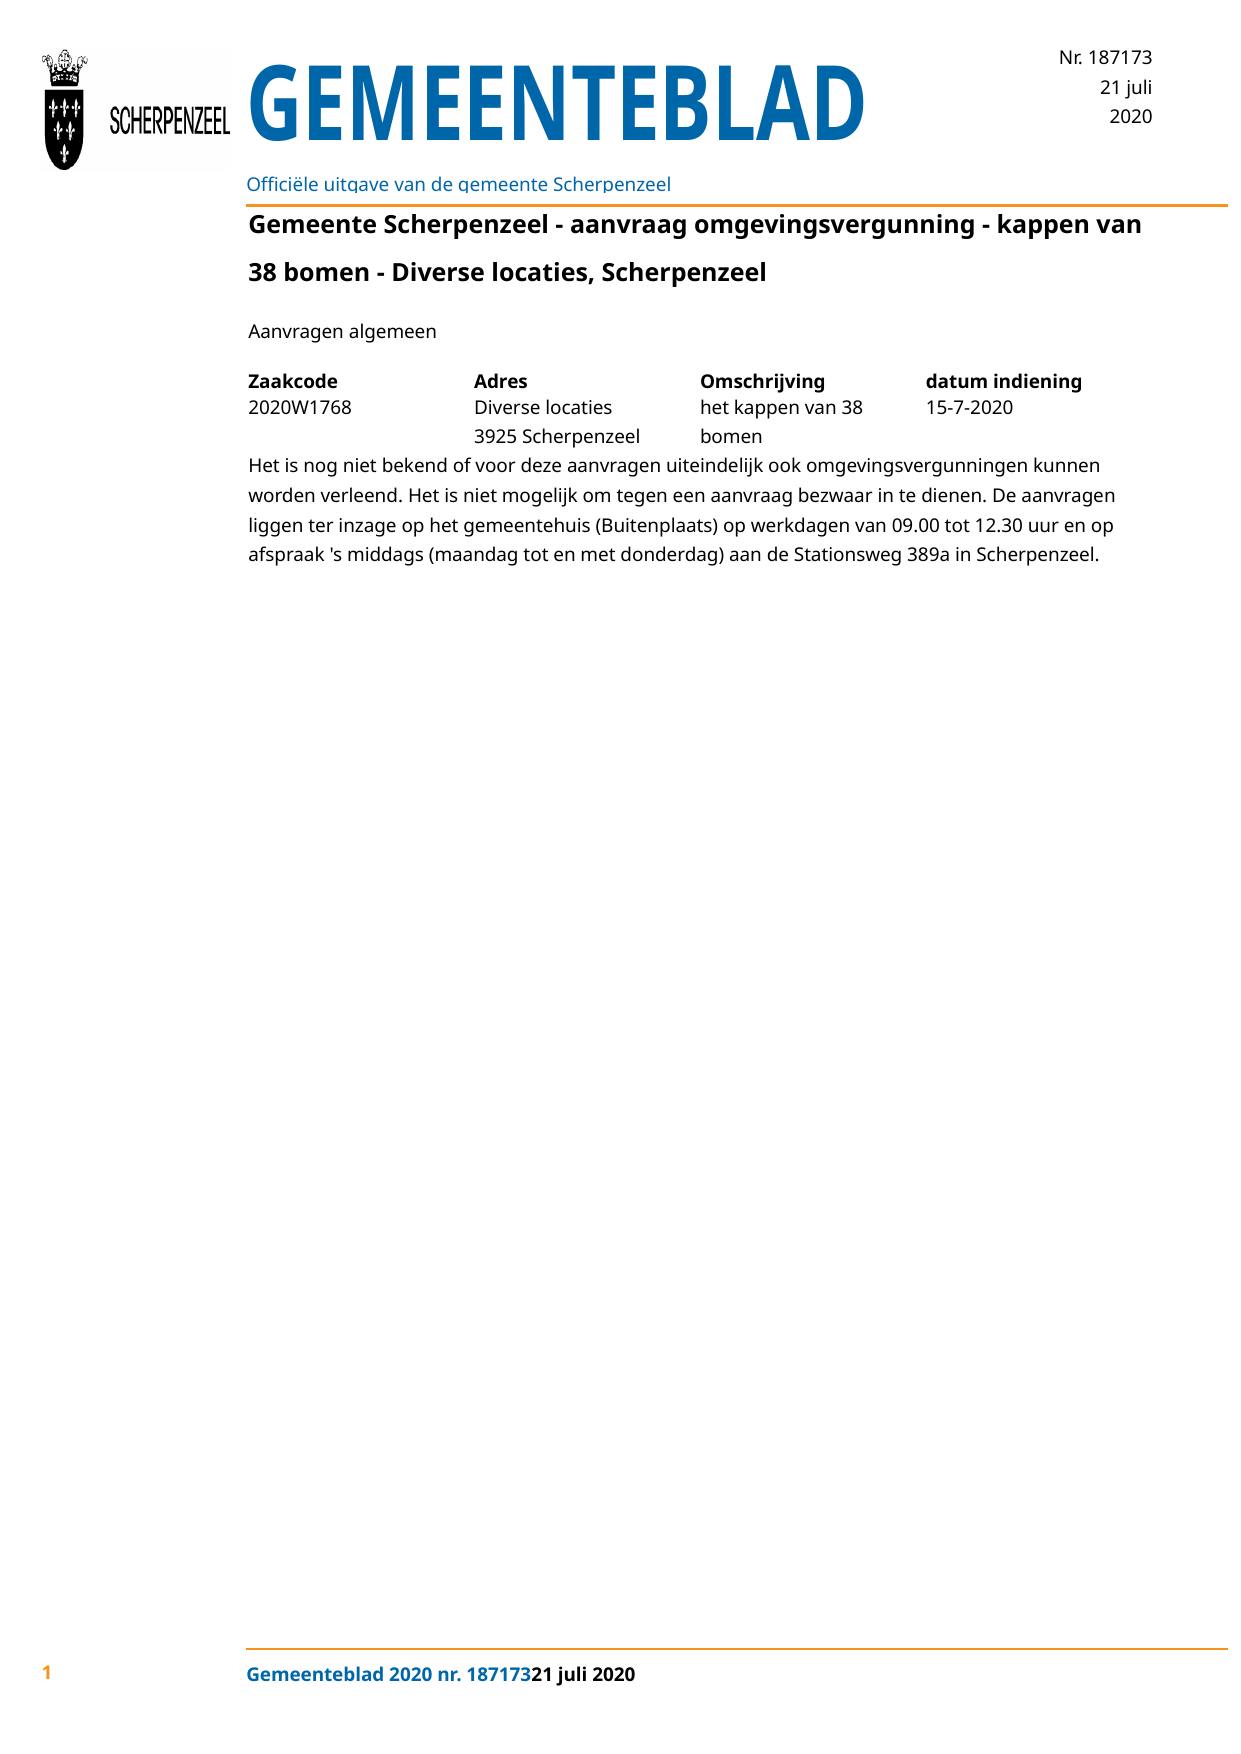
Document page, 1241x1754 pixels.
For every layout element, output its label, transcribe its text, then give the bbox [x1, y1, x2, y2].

text Aanvragen algemeen [248, 318, 1152, 344]
table_cell Diverse locaties 3925 Scherpenzeel [474, 394, 700, 449]
table_cell het kappen van 38 bomen [700, 394, 926, 449]
table_header Omschrijving [700, 369, 926, 394]
table_cell 15-7-2020 [926, 394, 1152, 449]
table_cell 2020W1768 [248, 394, 474, 449]
text Gemeente Scherpenzeel - aanvraag omgevingsvergunning - kappen van 38 bomen - Diverse locaties, Scherpenzeel [248, 207, 1152, 288]
text Het is nog niet bekend of voor deze aanvragen uiteindelijk ook omgevingsvergunningen kunnen worden verleend. Het is niet mogelijk om tegen een aanvraag bezwaar in te dienen. De aanvragen liggen ter inzage op het gemeentehuis (Buitenplaats) op werkdagen van 09.00 tot 12.30 uur en op afspraak 's middags (maandag tot en met donderdag) aan de Stationsweg 389a in Scherpenzeel. [248, 453, 1152, 567]
table_header datum indiening [926, 369, 1152, 394]
table_header Adres [474, 369, 700, 394]
picture [41, 47, 231, 172]
table_header Zaakcode [248, 369, 474, 394]
